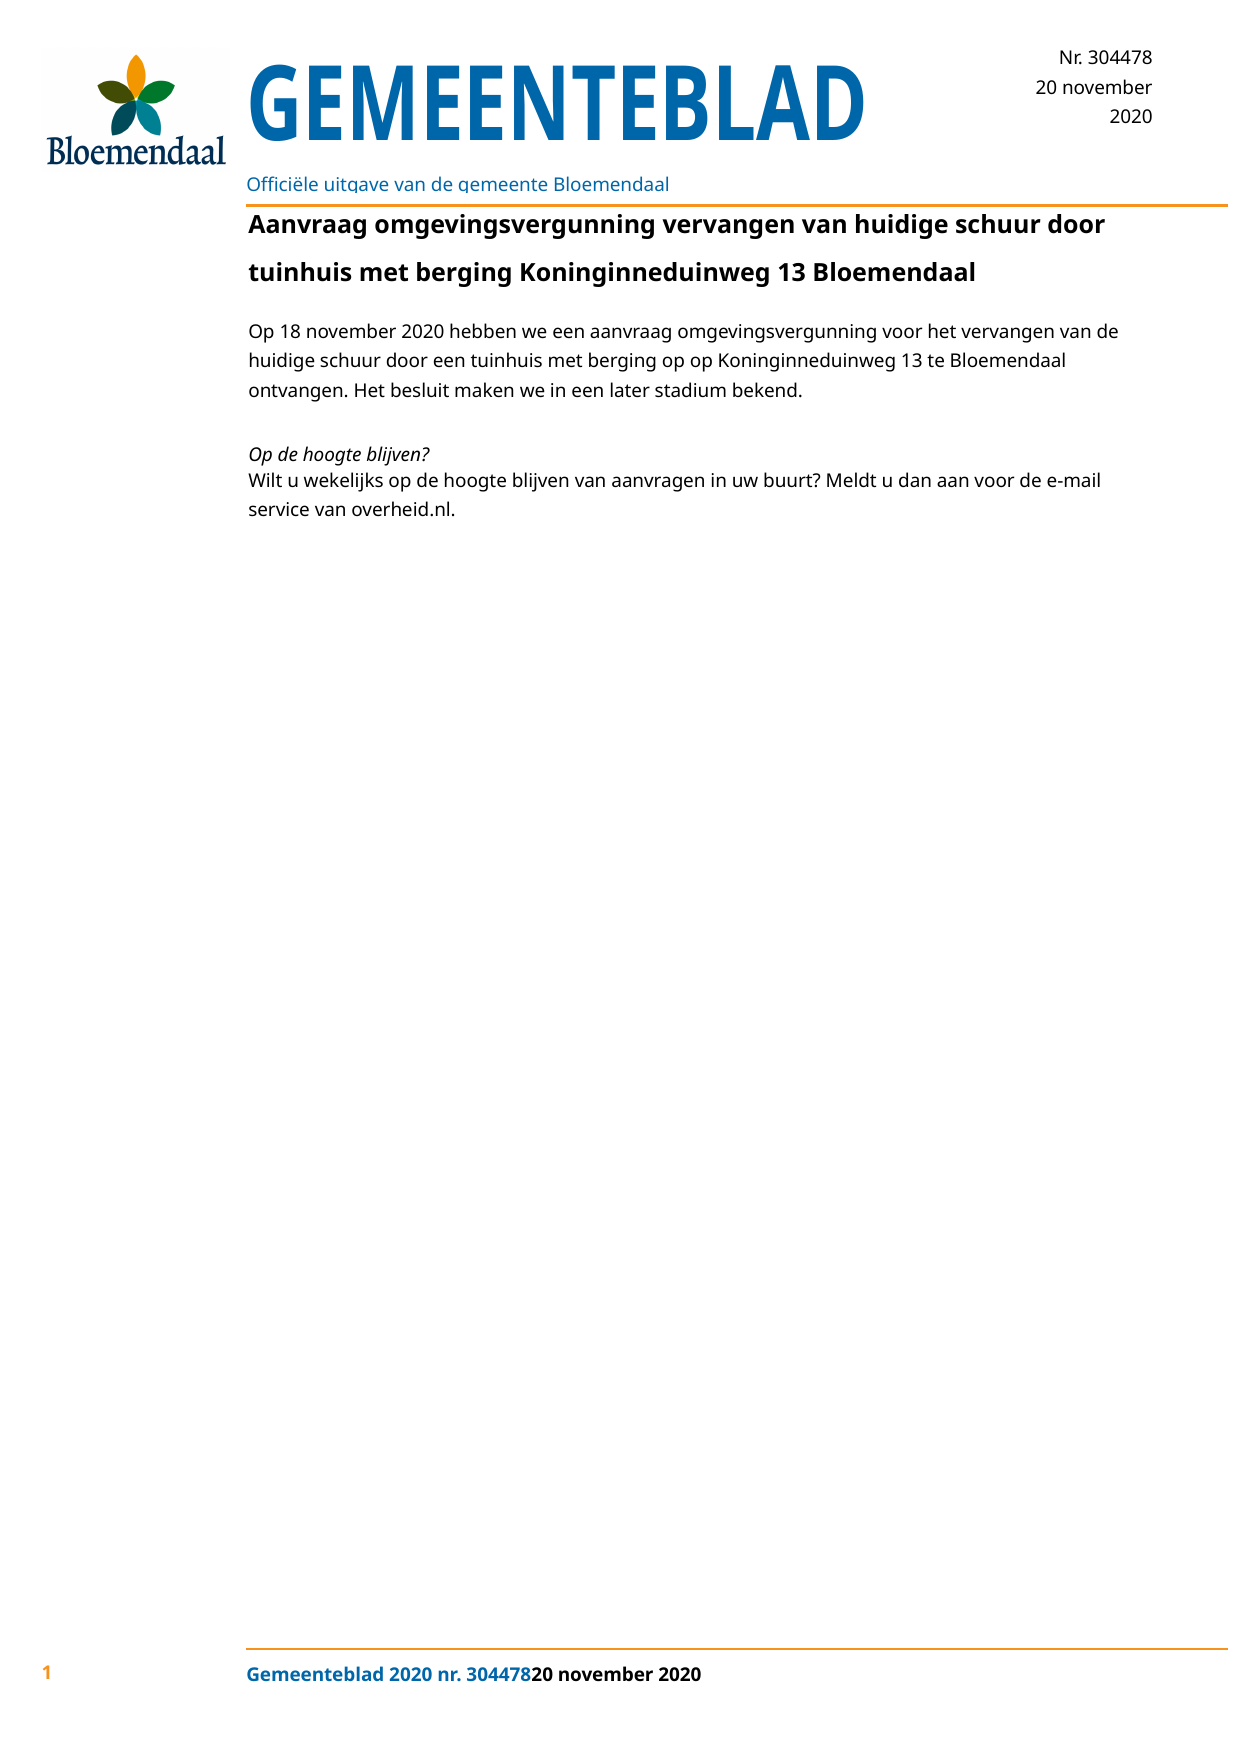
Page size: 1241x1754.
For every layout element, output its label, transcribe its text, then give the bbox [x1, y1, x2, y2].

text Wilt u wekelijks op de hoogte blijven van aanvragen in uw buurt? Meldt u dan aan voor de e-mail service van overheid.nl. [248, 467, 1152, 522]
text Op de hoogte blijven? [248, 441, 1152, 467]
text Aanvraag omgevingsvergunning vervangen van huidige schuur door tuinhuis met berging Koninginneduinweg 13 Bloemendaal [248, 207, 1152, 288]
text Op 18 november 2020 hebben we een aanvraag omgevingsvergunning voor het vervangen van de huidige schuur door een tuinhuis met berging op op Koninginneduinweg 13 te Bloemendaal ontvangen. Het besluit maken we in een later stadium bekend. [248, 318, 1152, 403]
picture [41, 47, 231, 172]
